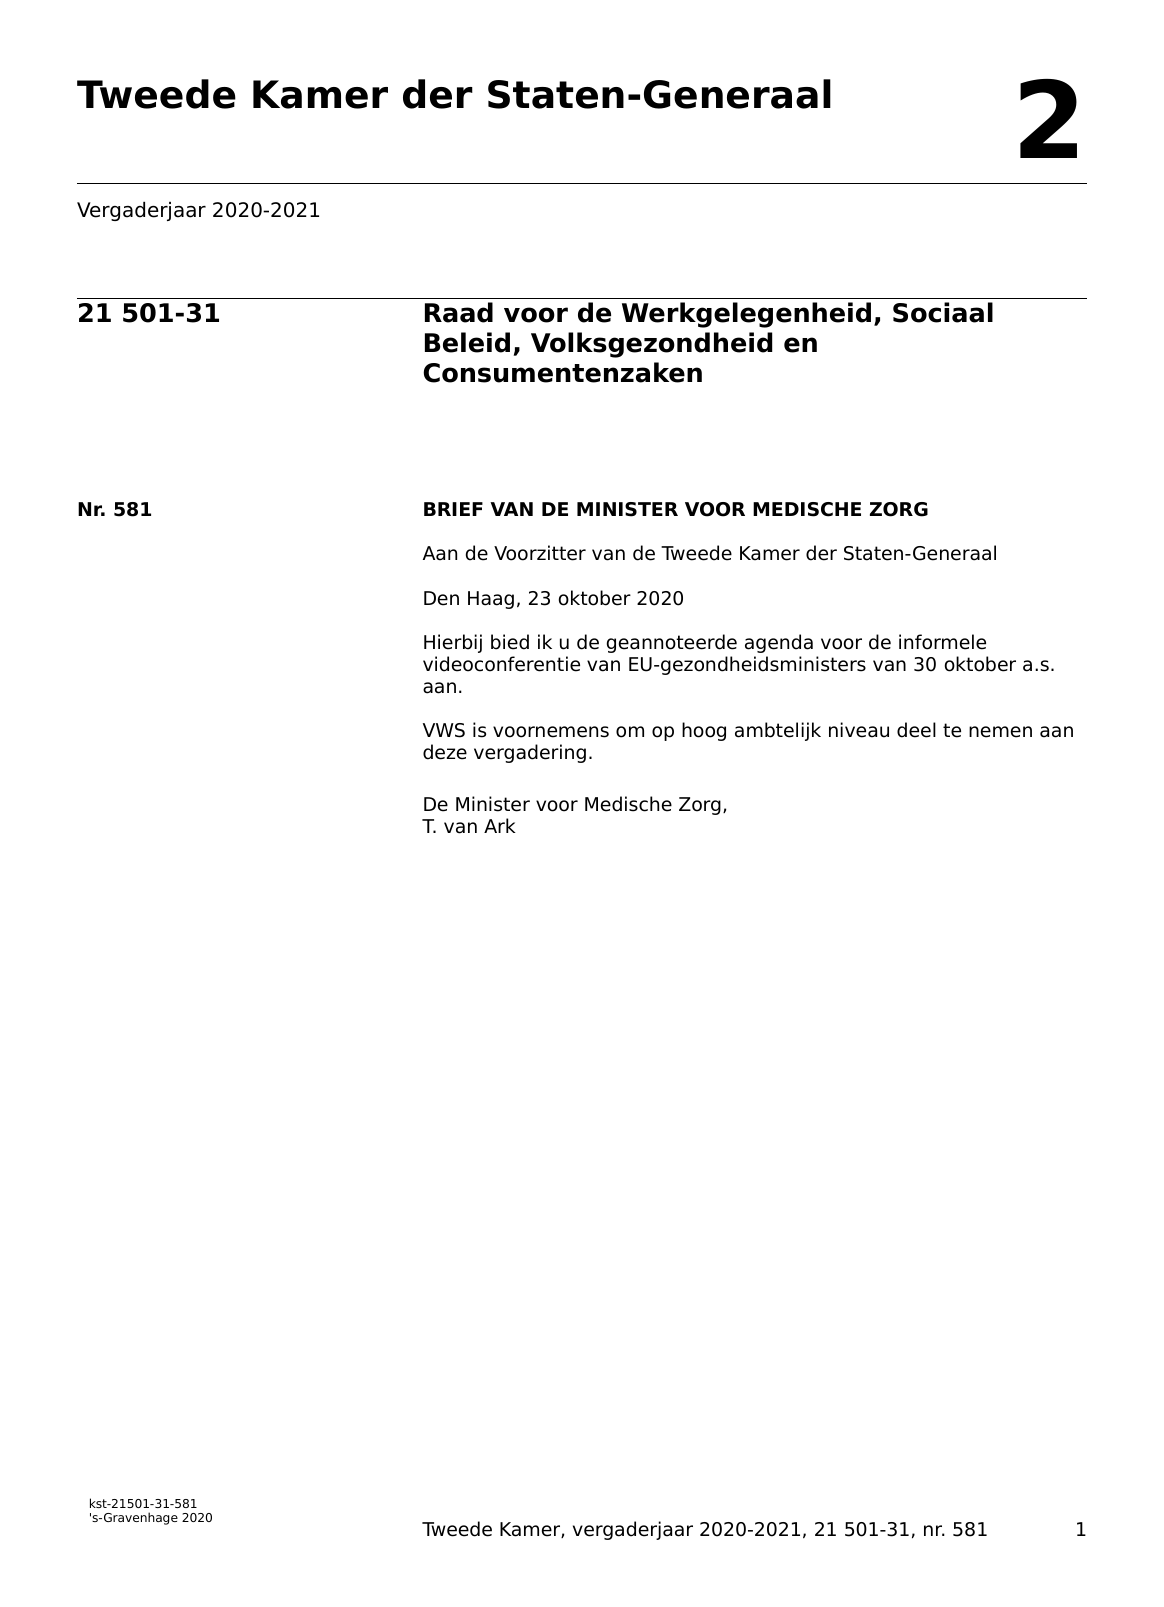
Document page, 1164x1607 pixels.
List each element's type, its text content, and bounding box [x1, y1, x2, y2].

table_header Tweede Kamer der Staten-Generaal [77, 59, 886, 183]
text kst-21501-31-581 [88, 1497, 323, 1511]
subtitle 21 501-31 Raad voor de Werkgelegenheid, Sociaal Beleid, Volksgezondheid en Consumentenzaken [77, 299, 1087, 388]
subtitle Nr. 581 BRIEF VAN DE MINISTER VOOR MEDISCHE ZORG [77, 499, 1087, 521]
table_header 2 [886, 59, 1087, 183]
text VWS is voornemens om op hoog ambtelijk niveau deel te nemen aan deze vergadering. [422, 720, 1087, 764]
text Hierbij bied ik u de geannoteerde agenda voor de informele videoconferentie van EU-gezondheidsministers van 30 oktober a.s. aan. [422, 632, 1087, 697]
text Den Haag, 23 oktober 2020 [422, 587, 1087, 609]
text Aan de Voorzitter van de Tweede Kamer der Staten-Generaal [422, 543, 1087, 565]
table_cell Vergaderjaar 2020-2021 [77, 184, 1087, 298]
text 's-Gravenhage 2020 [88, 1511, 323, 1525]
text De Minister voor Medische Zorg, T. van Ark [422, 794, 1087, 838]
